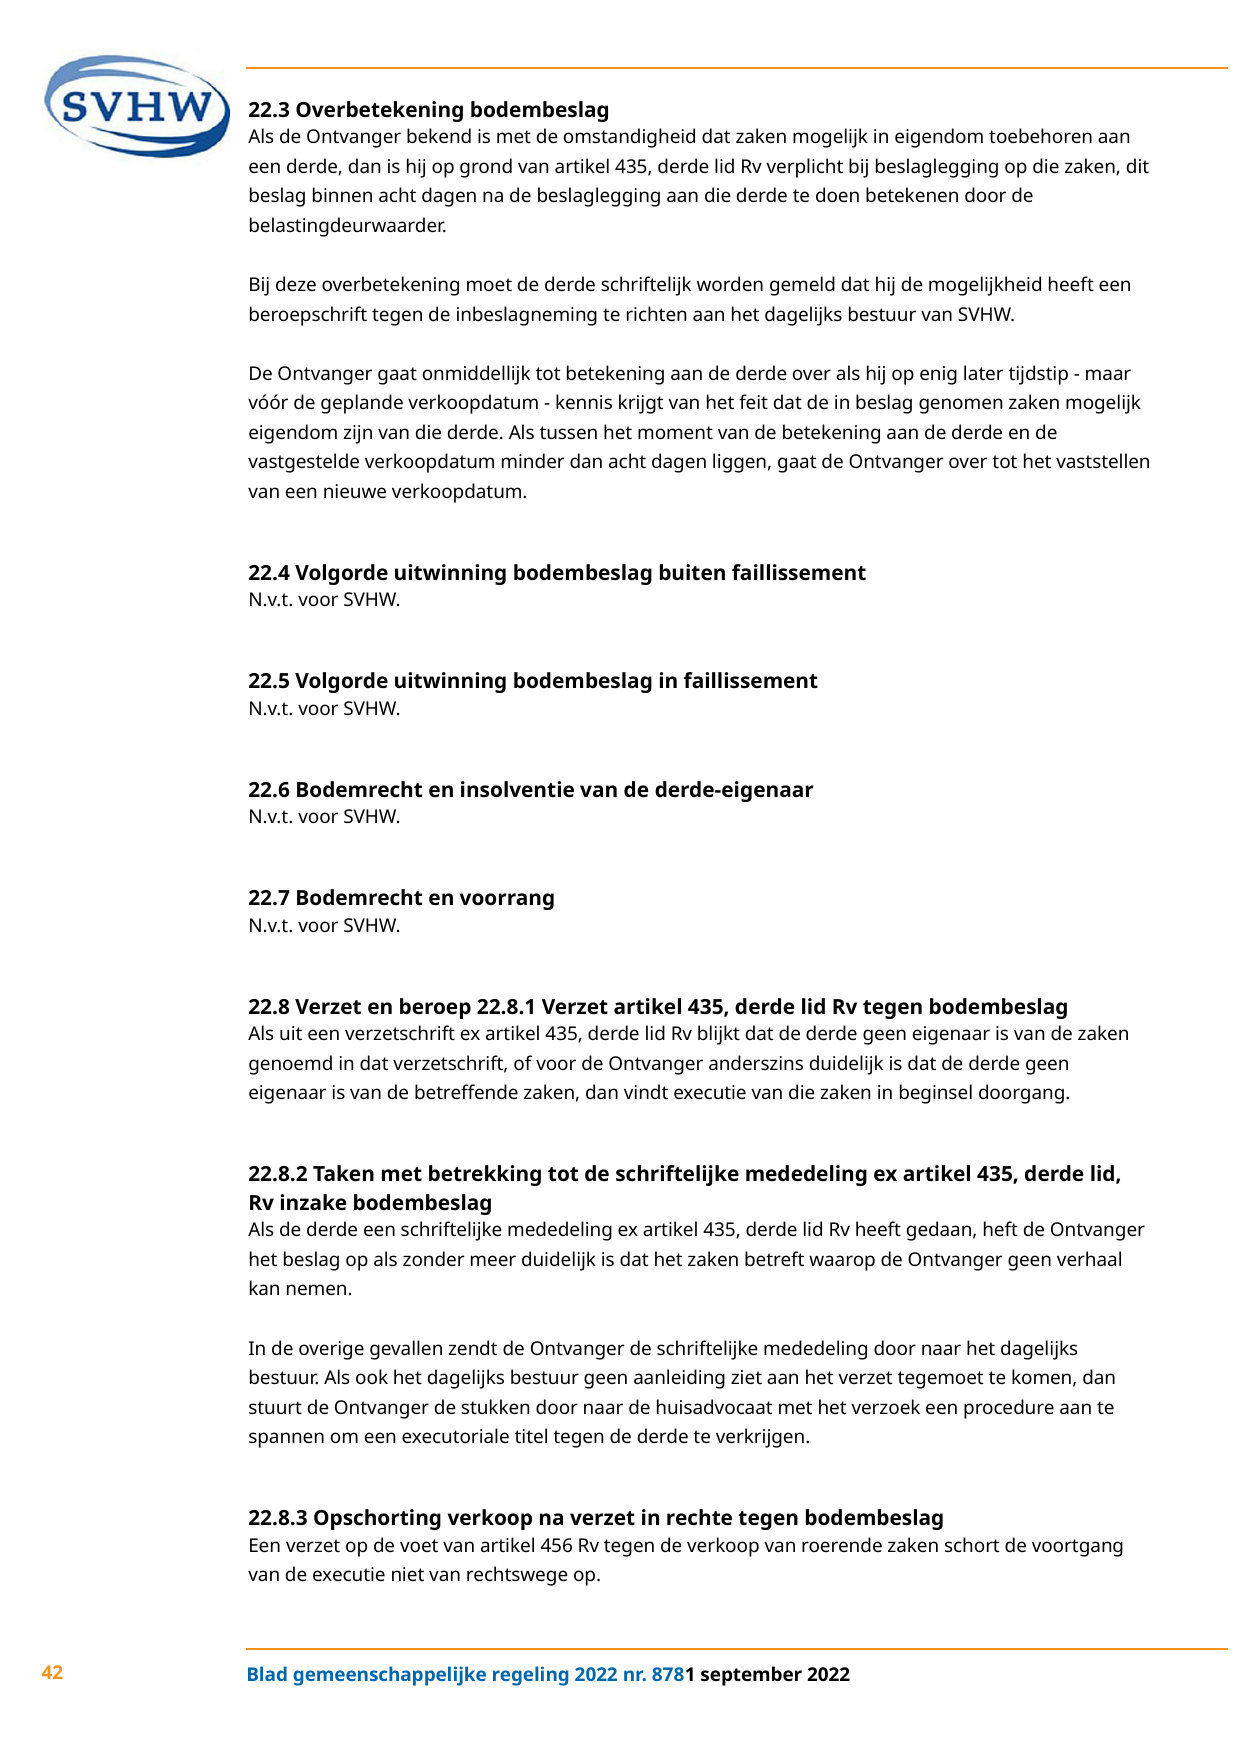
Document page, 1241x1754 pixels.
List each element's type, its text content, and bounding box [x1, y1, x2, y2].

text Een verzet op de voet van artikel 456 Rv tegen de verkoop van roerende zaken schort de voortgang van de executie niet van rechtswege op. [248, 1532, 1152, 1587]
text Als uit een verzetschrift ex artikel 435, derde lid Rv blijkt dat de derde geen eigenaar is van de zaken genoemd in dat verzetschrift, of voor de Ontvanger anderszins duidelijk is dat de derde geen eigenaar is van de betreffende zaken, dan vindt executie van die zaken in beginsel doorgang. [248, 1020, 1152, 1105]
text 22.8 Verzet en beroep 22.8.1 Verzet artikel 435, derde lid Rv tegen bodembeslag [248, 992, 1152, 1020]
text 22.7 Bodemrecht en voorrang [248, 883, 1152, 912]
text 22.8.3 Opschorting verkoop na verzet in rechte tegen bodembeslag [248, 1503, 1152, 1532]
text Als de derde een schriftelijke mededeling ex artikel 435, derde lid Rv heeft gedaan, heft de Ontvanger het beslag op als zonder meer duidelijk is dat het zaken betreft waarop de Ontvanger geen verhaal kan nemen. [248, 1216, 1152, 1301]
text N.v.t. voor SVHW. [248, 695, 1152, 721]
text 22.8.2 Taken met betrekking tot de schriftelijke mededeling ex artikel 435, derde lid, Rv inzake bodembeslag [248, 1159, 1152, 1216]
text 22.3 Overbetekening bodembeslag [248, 95, 1152, 123]
text 22.5 Volgorde uitwinning bodembeslag in faillissement [248, 667, 1152, 695]
text Bij deze overbetekening moet de derde schriftelijk worden gemeld dat hij de mogelijkheid heeft een beroepschrift tegen de inbeslagneming te richten aan het dagelijks bestuur van SVHW. [248, 271, 1152, 326]
text N.v.t. voor SVHW. [248, 587, 1152, 612]
text Als de Ontvanger bekend is met de omstandigheid dat zaken mogelijk in eigendom toebehoren aan een derde, dan is hij op grond van artikel 435, derde lid Rv verplicht bij beslaglegging op die zaken, dit beslag binnen acht dagen na de beslaglegging aan die derde te doen betekenen door de belastingdeurwaarder. [248, 123, 1152, 238]
text 22.6 Bodemrecht en insolventie van de derde-eigenaar [248, 775, 1152, 803]
text De Ontvanger gaat onmiddellijk tot betekening aan de derde over als hij op enig later tijdstip - maar vóór de geplande verkoopdatum - kennis krijgt van het feit dat de in beslag genomen zaken mogelijk eigendom zijn van die derde. Als tussen het moment van de betekening aan de derde en de vastgestelde verkoopdatum minder dan acht dagen liggen, gaat de Ontvanger over tot het vaststellen van een nieuwe verkoopdatum. [248, 360, 1152, 504]
picture [41, 47, 231, 172]
text 22.4 Volgorde uitwinning bodembeslag buiten faillissement [248, 558, 1152, 587]
text N.v.t. voor SVHW. [248, 803, 1152, 829]
text N.v.t. voor SVHW. [248, 912, 1152, 938]
text In de overige gevallen zendt de Ontvanger de schriftelijke mededeling door naar het dagelijks bestuur. Als ook het dagelijks bestuur geen aanleiding ziet aan het verzet tegemoet te komen, dan stuurt de Ontvanger de stukken door naar de huisadvocaat met het verzoek een procedure aan te spannen om een executoriale titel tegen de derde te verkrijgen. [248, 1335, 1152, 1449]
